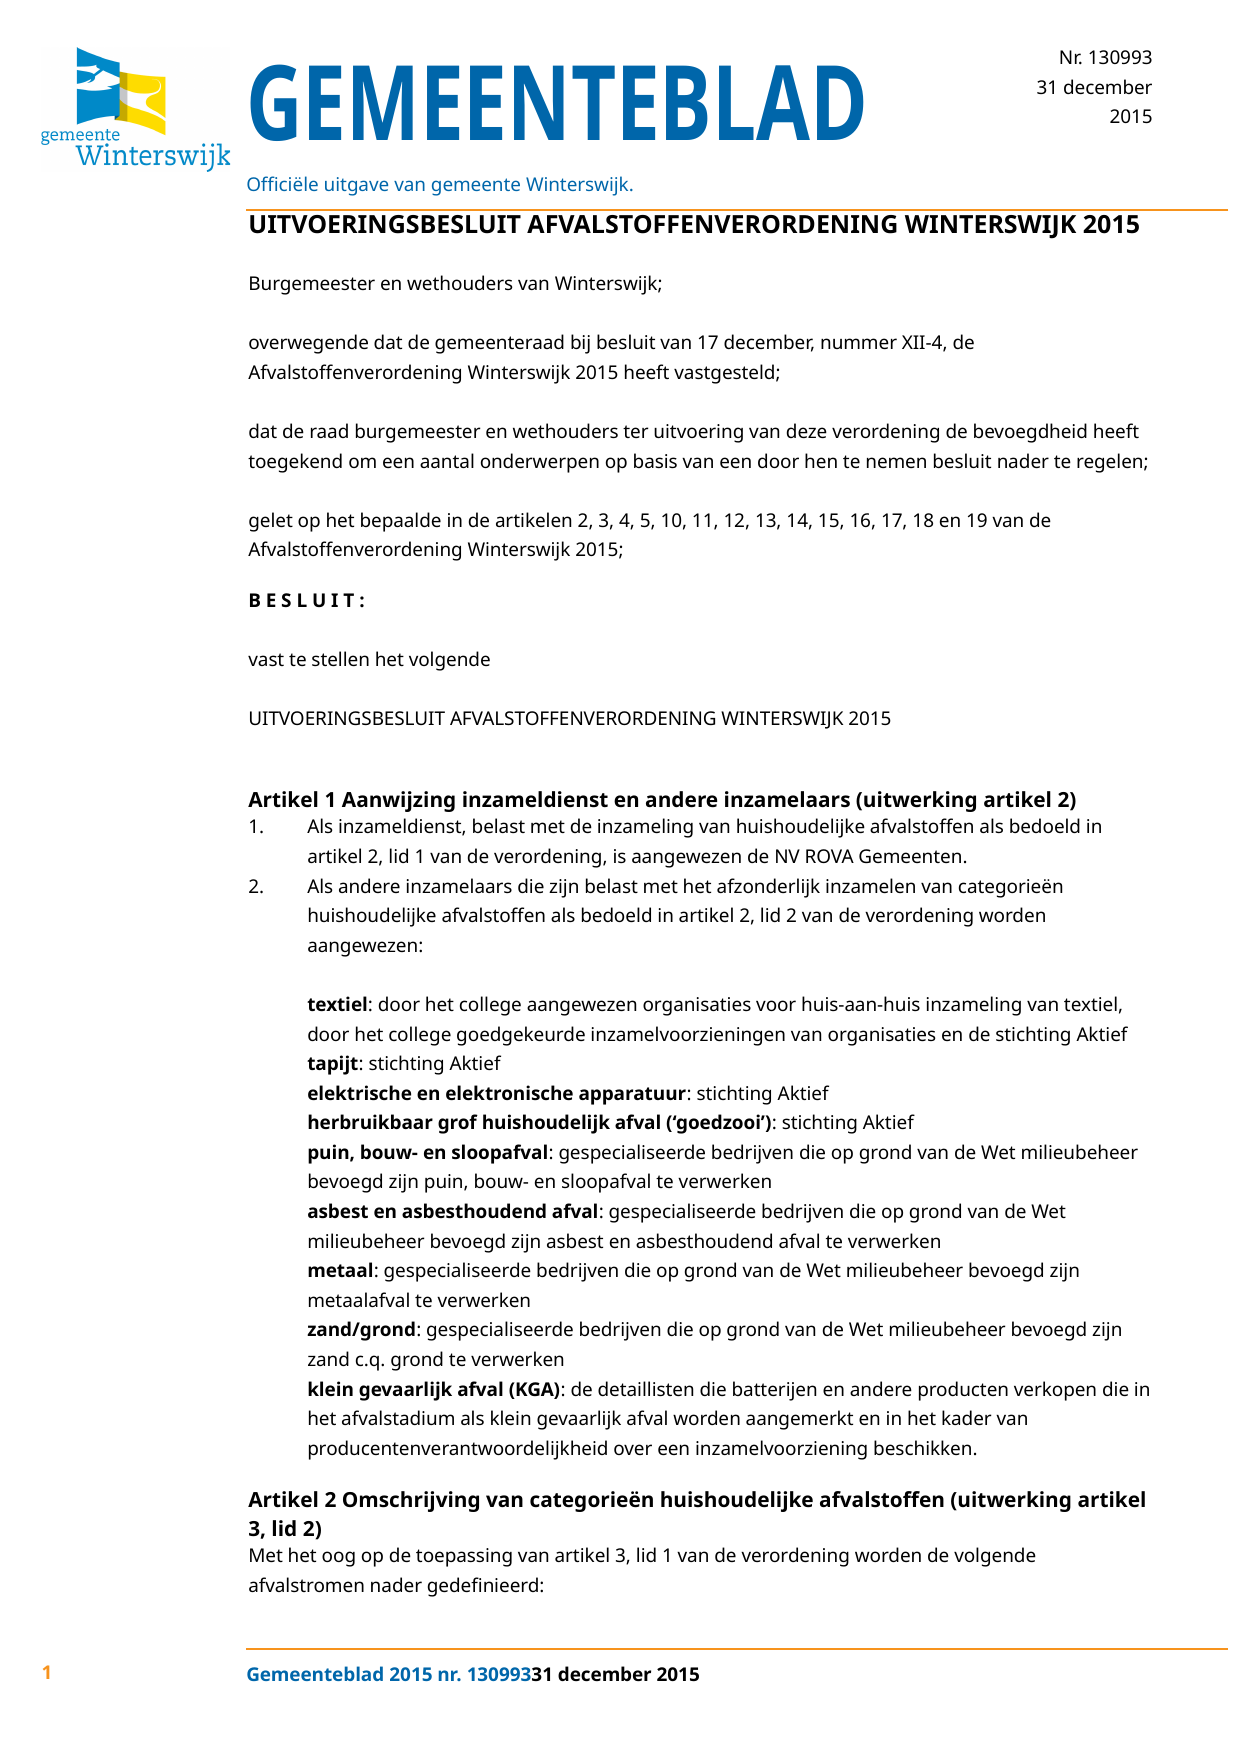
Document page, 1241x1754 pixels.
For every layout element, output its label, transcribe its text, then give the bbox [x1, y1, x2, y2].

text Artikel 2 Omschrijving van categorieën huishoudelijke afvalstoffen (uitwerking artikel 3, lid 2) [248, 1485, 1152, 1542]
list herbruikbaar grof huishoudelijk afval (‘goedzooi’): stichting Aktief [248, 1109, 1152, 1135]
list klein gevaarlijk afval (KGA): de detaillisten die batterijen en andere producten verkopen die in het afvalstadium als klein gevaarlijk afval worden aangemerkt en in het kader van producentenverantwoordelijkheid over een inzamelvoorziening beschikken. [248, 1376, 1152, 1461]
text Met het oog op de toepassing van artikel 3, lid 1 van de verordening worden de volgende afvalstromen nader gedefinieerd: [248, 1542, 1152, 1597]
list Als inzameldienst, belast met de inzameling van huishoudelijke afvalstoffen als bedoeld in artikel 2, lid 1 van de verordening, is aangewezen de NV ROVA Gemeenten. [248, 814, 1152, 869]
text gelet op het bepaalde in de artikelen 2, 3, 4, 5, 10, 11, 12, 13, 14, 15, 16, 17, 18 en 19 van de Afvalstoffenverordening Winterswijk 2015; [248, 507, 1152, 562]
list elektrische en elektronische apparatuur: stichting Aktief [248, 1080, 1152, 1106]
text UITVOERINGSBESLUIT AFVALSTOFFENVERORDENING WINTERSWIJK 2015 [248, 705, 1152, 731]
text B E S L U I T : [248, 587, 1152, 613]
text dat de raad burgemeester en wethouders ter uitvoering van deze verordening de bevoegdheid heeft toegekend om een aantal onderwerpen op basis van een door hen te nemen besluit nader te regelen; [248, 418, 1152, 473]
list textiel: door het college aangewezen organisaties voor huis-aan-huis inzameling van textiel, door het college goedgekeurde inzamelvoorzieningen van organisaties en de stichting Aktief [248, 991, 1152, 1046]
list Als andere inzamelaars die zijn belast met het afzonderlijk inzamelen van categorieën huishoudelijke afvalstoffen als bedoeld in artikel 2, lid 2 van de verordening worden aangewezen: [248, 873, 1152, 958]
text vast te stellen het volgende [248, 646, 1152, 672]
list metaal: gespecialiseerde bedrijven die op grond van de Wet milieubeheer bevoegd zijn metaalafval te verwerken [248, 1257, 1152, 1313]
list asbest en asbesthoudend afval: gespecialiseerde bedrijven die op grond van de Wet milieubeheer bevoegd zijn asbest en asbesthoudend afval te verwerken [248, 1198, 1152, 1253]
text Artikel 1 Aanwijzing inzameldienst en andere inzamelaars (uitwerking artikel 2) [248, 785, 1152, 814]
list puin, bouw- en sloopafval: gespecialiseerde bedrijven die op grond van de Wet milieubeheer bevoegd zijn puin, bouw- en sloopafval te verwerken [248, 1139, 1152, 1194]
list zand/grond: gespecialiseerde bedrijven die op grond van de Wet milieubeheer bevoegd zijn zand c.q. grond te verwerken [248, 1317, 1152, 1372]
picture [225, 153, 231, 162]
text Burgemeester en wethouders van Winterswijk; [248, 270, 1152, 296]
picture [41, 47, 231, 172]
text overwegende dat de gemeenteraad bij besluit van 17 december, nummer XII-4, de Afvalstoffenverordening Winterswijk 2015 heeft vastgesteld; [248, 329, 1152, 385]
text UITVOERINGSBESLUIT AFVALSTOFFENVERORDENING WINTERSWIJK 2015 [248, 211, 1152, 241]
list tapijt: stichting Aktief [248, 1050, 1152, 1076]
